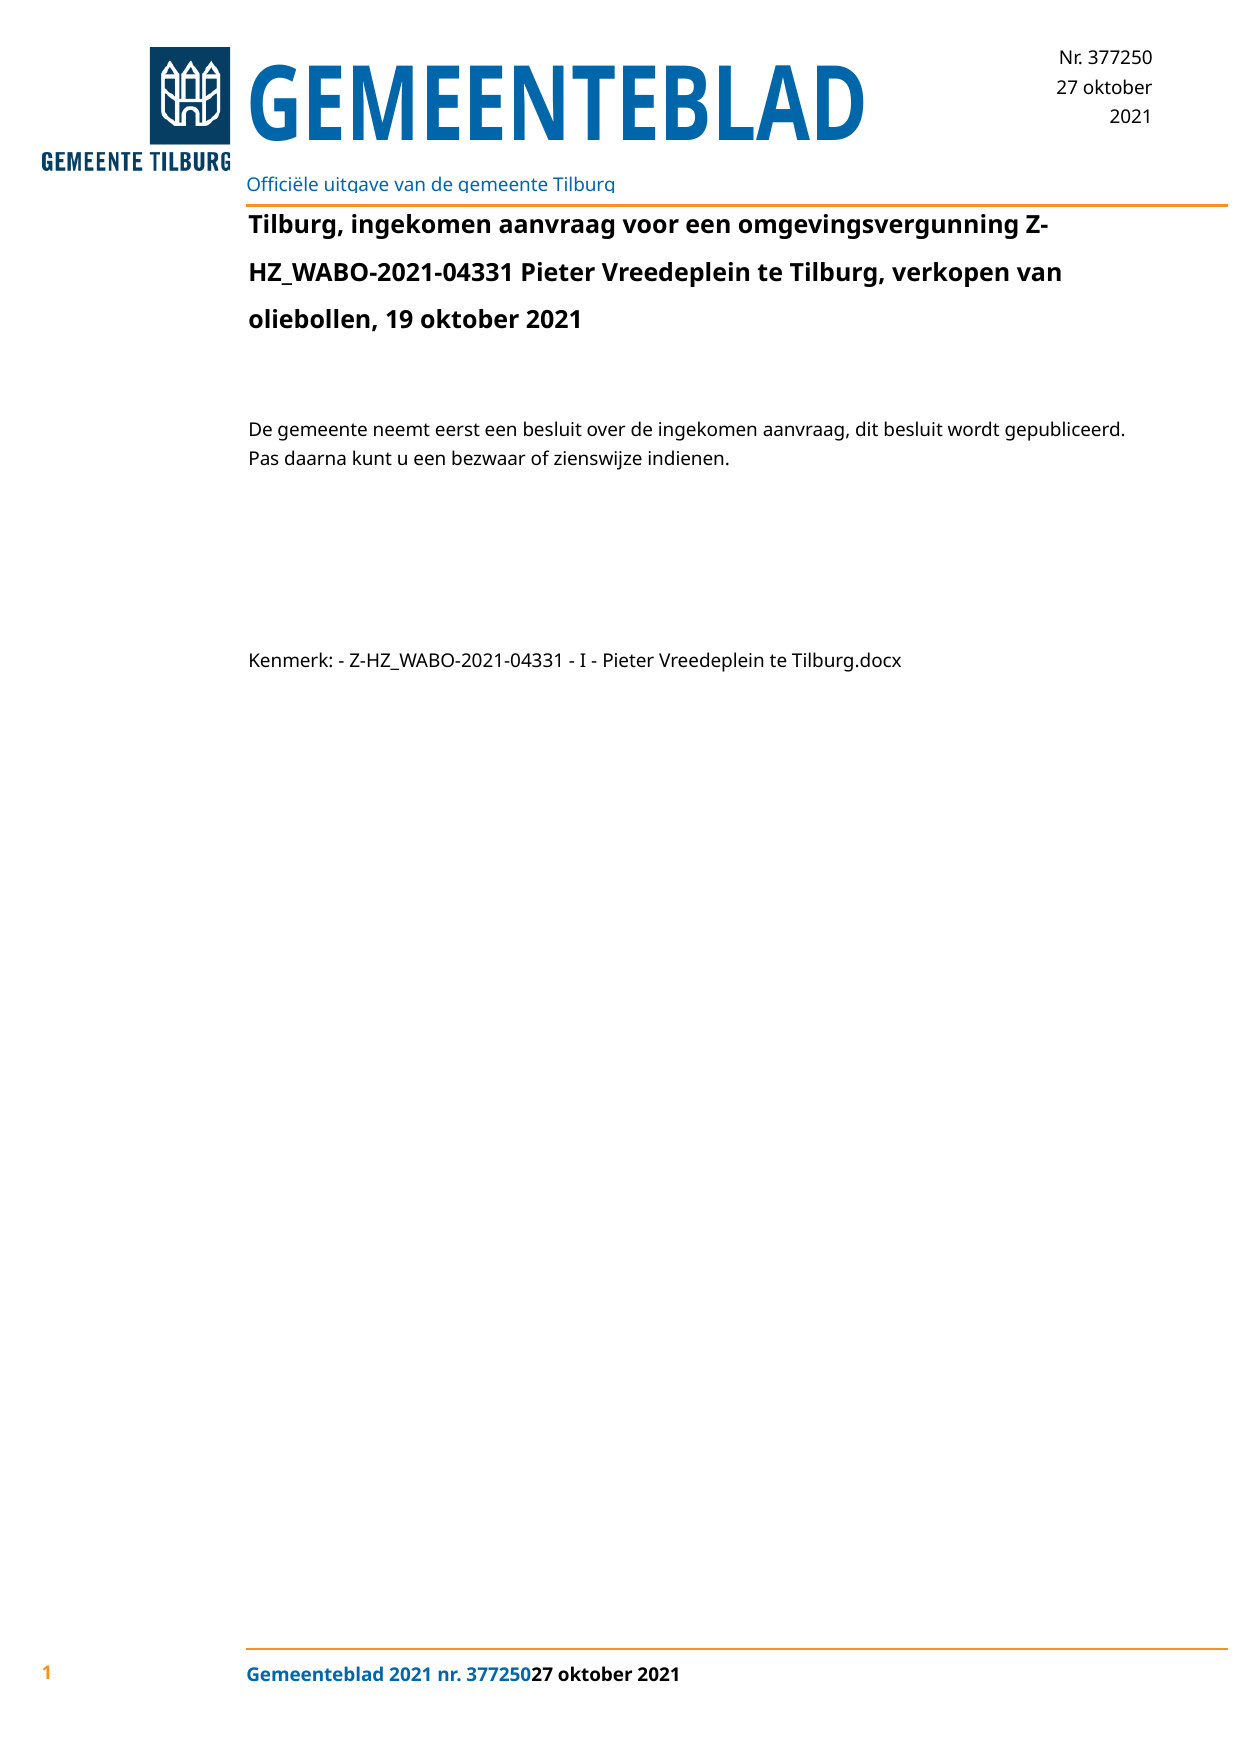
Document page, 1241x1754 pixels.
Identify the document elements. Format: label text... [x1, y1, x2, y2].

text De gemeente neemt eerst een besluit over de ingekomen aanvraag, dit besluit wordt gepubliceerd. Pas daarna kunt u een bezwaar of zienswijze indienen. [248, 416, 1152, 471]
picture [41, 47, 231, 172]
text Kenmerk: - Z-HZ_WABO-2021-04331 - I - Pieter Vreedeplein te Tilburg.docx [248, 647, 1152, 673]
text Tilburg, ingekomen aanvraag voor een omgevingsvergunning Z-HZ_WABO-2021-04331 Pieter Vreedeplein te Tilburg, verkopen van oliebollen, 19 oktober 2021 [248, 207, 1152, 336]
